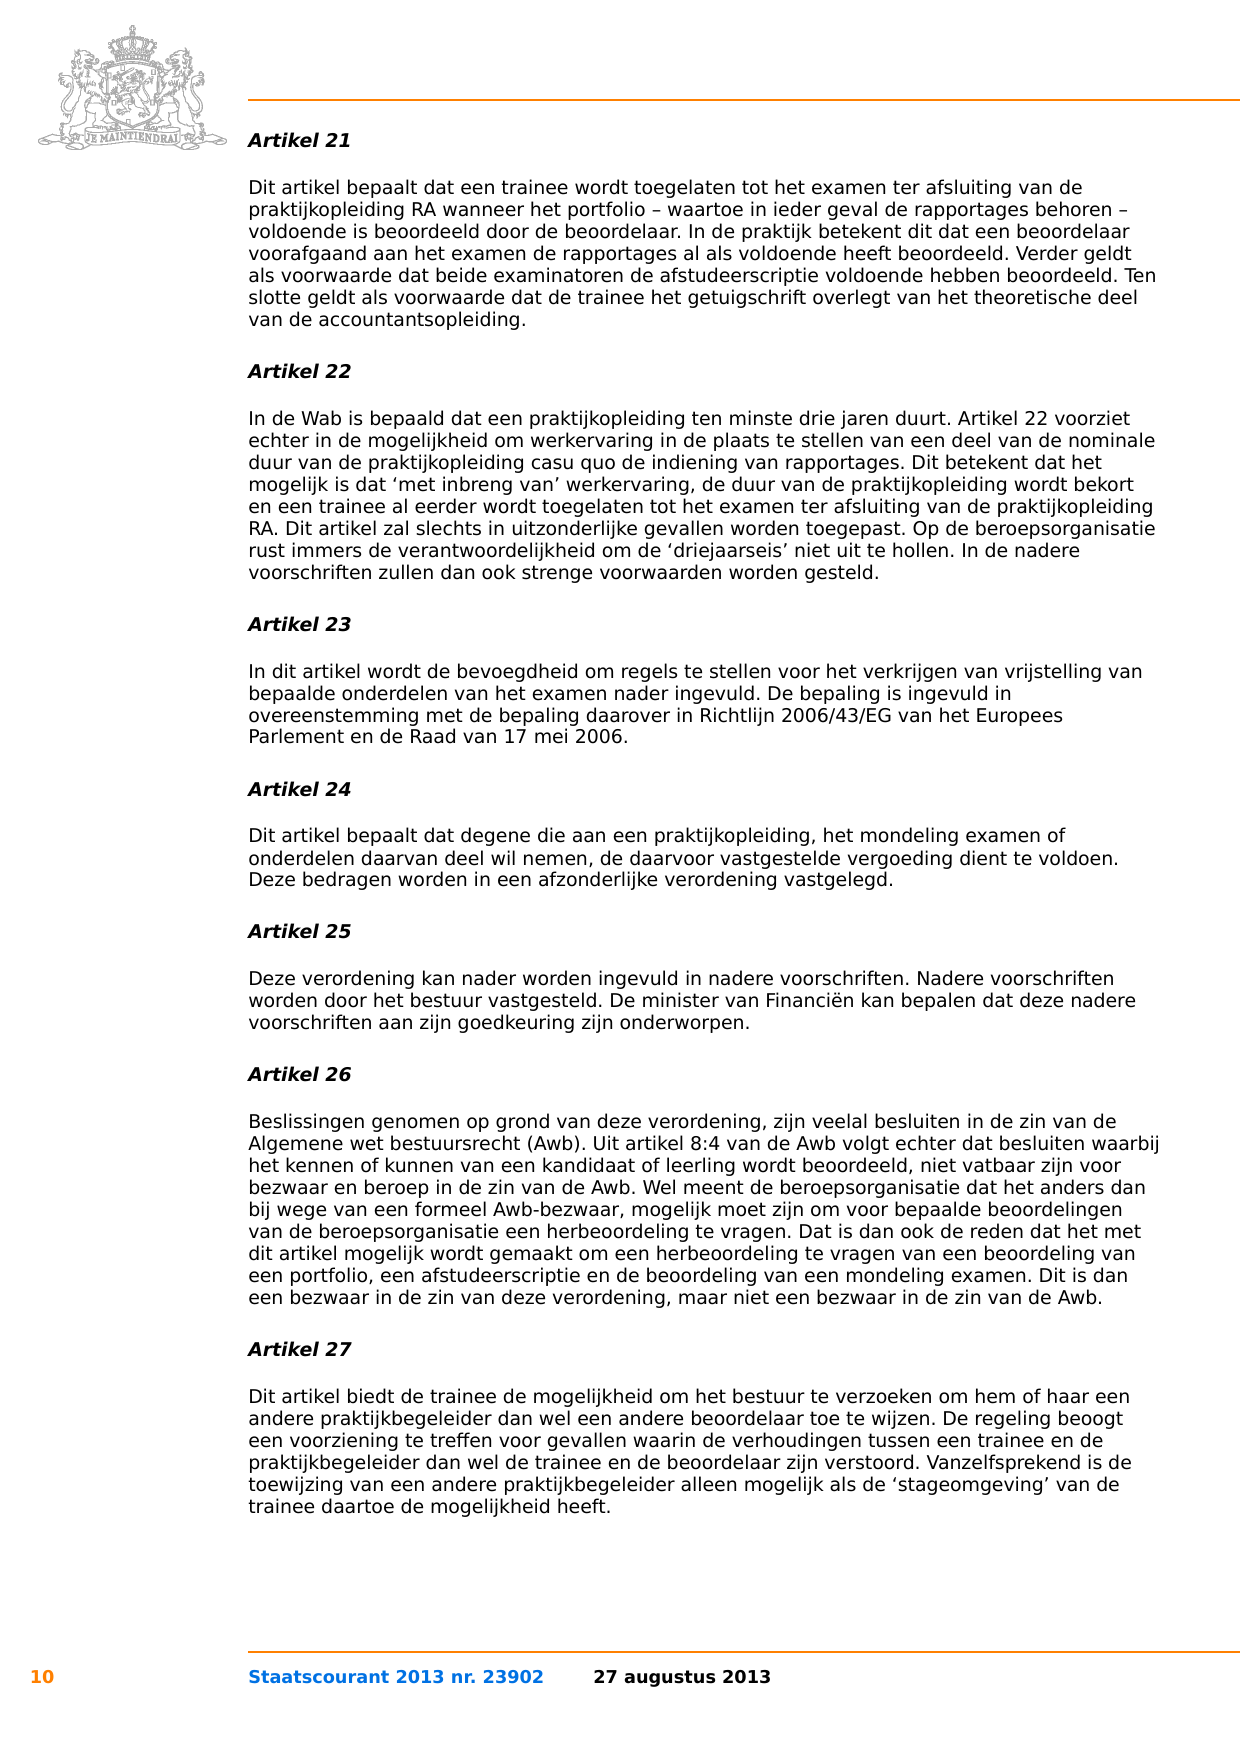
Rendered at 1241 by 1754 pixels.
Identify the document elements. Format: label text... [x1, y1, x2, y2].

subtitle Artikel 24 [248, 778, 1163, 800]
text In dit artikel wordt de bevoegdheid om regels te stellen voor het verkrijgen van vrijstelling van bepaalde onderdelen van het examen nader ingevuld. De bepaling is ingevuld in overeenstemming met de bepaling daarover in Richtlijn 2006/43/EG van het Europees Parlement en de Raad van 17 mei 2006. [248, 661, 1163, 748]
picture [38, 25, 227, 150]
text Deze verordening kan nader worden ingevuld in nadere voorschriften. Nadere voorschriften worden door het bestuur vastgesteld. De minister van Financiën kan bepalen dat deze nadere voorschriften aan zijn goedkeuring zijn onderworpen. [248, 968, 1163, 1034]
subtitle Artikel 23 [248, 613, 1163, 636]
subtitle Artikel 27 [248, 1339, 1163, 1361]
text Beslissingen genomen op grond van deze verordening, zijn veelal besluiten in de zin van de Algemene wet bestuursrecht (Awb). Uit artikel 8:4 van de Awb volgt echter dat besluiten waarbij het kennen of kunnen van een kandidaat of leerling wordt beoordeeld, niet vatbaar zijn voor bezwaar en beroep in de zin van de Awb. Wel meent de beroepsorganisatie dat het anders dan bij wege van een formeel Awb-bezwaar, mogelijk moet zijn om voor bepaalde beoordelingen van de beroepsorganisatie een herbeoordeling te vragen. Dat is dan ook de reden dat het met dit artikel mogelijk wordt gemaakt om een herbeoordeling te vragen van een beoordeling van een portfolio, een afstudeerscriptie en de beoordeling van een mondeling examen. Dit is dan een bezwaar in de zin van deze verordening, maar niet een bezwaar in de zin van de Awb. [248, 1111, 1163, 1309]
subtitle Artikel 22 [248, 361, 1163, 383]
text Dit artikel biedt de trainee de mogelijkheid om het bestuur te verzoeken om hem of haar een andere praktijkbegeleider dan wel een andere beoordelaar toe te wijzen. De regeling beoogt een voorziening te treffen voor gevallen waarin de verhoudingen tussen een trainee en de praktijkbegeleider dan wel de trainee en de beoordelaar zijn verstoord. Vanzelfsprekend is de toewijzing van een andere praktijkbegeleider alleen mogelijk als de ‘stageomgeving’ van de trainee daartoe de mogelijkheid heeft. [248, 1386, 1163, 1518]
text Dit artikel bepaalt dat degene die aan een praktijkopleiding, het mondeling examen of onderdelen daarvan deel wil nemen, de daarvoor vastgestelde vergoeding dient te voldoen. Deze bedragen worden in een afzonderlijke verordening vastgelegd. [248, 825, 1163, 891]
text Dit artikel bepaalt dat een trainee wordt toegelaten tot het examen ter afsluiting van de praktijkopleiding RA wanneer het portfolio – waartoe in ieder geval de rapportages behoren – voldoende is beoordeeld door de beoordelaar. In de praktijk betekent dit dat een beoordelaar voorafgaand aan het examen de rapportages al als voldoende heeft beoordeeld. Verder geldt als voorwaarde dat beide examinatoren de afstudeerscriptie voldoende hebben beoordeeld. Ten slotte geldt als voorwaarde dat de trainee het getuigschrift overlegt van het theoretische deel van de accountantsopleiding. [248, 177, 1163, 331]
text In de Wab is bepaald dat een praktijkopleiding ten minste drie jaren duurt. Artikel 22 voorziet echter in de mogelijkheid om werkervaring in de plaats te stellen van een deel van de nominale duur van de praktijkopleiding casu quo de indiening van rapportages. Dit betekent dat het mogelijk is dat ‘met inbreng van’ werkervaring, de duur van de praktijkopleiding wordt bekort en een trainee al eerder wordt toegelaten tot het examen ter afsluiting van de praktijkopleiding RA. Dit artikel zal slechts in uitzonderlijke gevallen worden toegepast. Op de beroepsorganisatie rust immers de verantwoordelijkheid om de ‘driejaarseis’ niet uit te hollen. In de nadere voorschriften zullen dan ook strenge voorwaarden worden gesteld. [248, 408, 1163, 583]
subtitle Artikel 26 [248, 1064, 1163, 1086]
subtitle Artikel 25 [248, 921, 1163, 943]
subtitle Artikel 21 [248, 130, 1163, 152]
